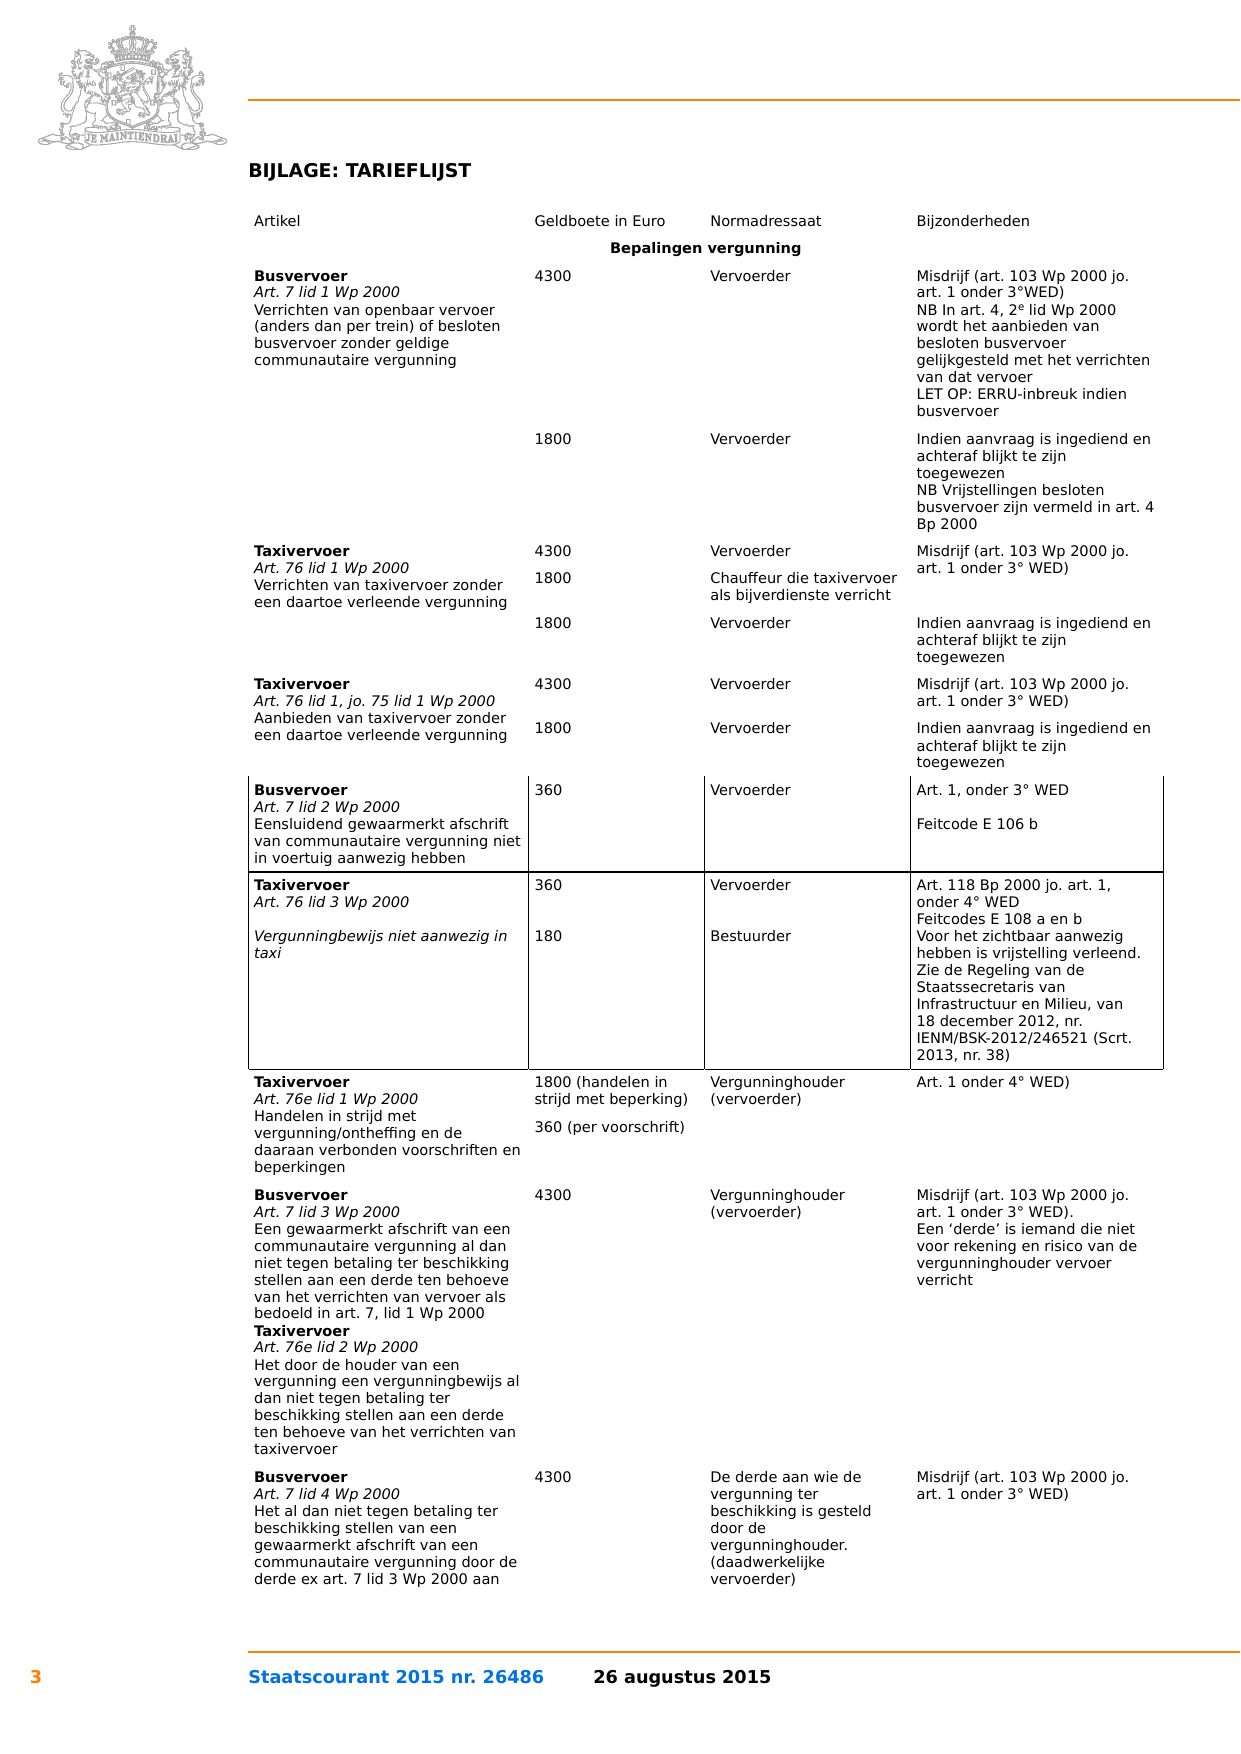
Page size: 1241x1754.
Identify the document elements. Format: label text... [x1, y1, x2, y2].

table_cell Busvervoer Art. 7 lid 1 Wp 2000 Verrichten van openbaar vervoer (anders dan per trein) of besloten busvervoer zonder geldige communautaire vergunning [249, 263, 528, 537]
table_cell Misdrijf (art. 103 Wp 2000 jo. art. 1 onder 3° WED) [911, 671, 1163, 715]
table_cell Vergunninghouder (vervoerder) [705, 1182, 910, 1463]
table_cell Vergunninghouder (vervoerder) [705, 1070, 910, 1181]
table_cell 4300 [529, 1464, 704, 1592]
table_cell Bestuurder [705, 928, 910, 1068]
table_cell 4300 [529, 671, 704, 715]
table_cell Taxivervoer Art. 76 lid 1 Wp 2000 Verrichten van taxivervoer zonder een daartoe verleende vergunning [249, 538, 528, 670]
table_cell 180 [529, 928, 704, 1068]
table_cell 1800 (handelen in strijd met beperking) [529, 1070, 704, 1113]
table_cell 1800 [529, 426, 704, 537]
table_cell 4300 [529, 538, 704, 564]
table_cell 360 (per voorschrift) [529, 1114, 704, 1181]
table_header Bijzonderheden [911, 208, 1163, 234]
table_cell Art. 1 onder 4° WED) [911, 1070, 1163, 1181]
picture [38, 25, 227, 150]
table_cell 1800 [529, 566, 704, 609]
table_cell 1800 [529, 716, 704, 776]
table_cell Vervoerder [705, 610, 910, 670]
table_cell 4300 [529, 1182, 704, 1463]
table_cell Art. 118 Bp 2000 jo. art. 1, onder 4° WED Feitcodes E 108 a en b [911, 873, 1163, 928]
table_cell Vervoerder [705, 716, 910, 776]
table_cell Indien aanvraag is ingediend en achteraf blijkt te zijn toegewezen [911, 716, 1163, 776]
table_cell Vervoerder [705, 873, 910, 928]
table_cell [529, 816, 704, 871]
table_cell Busvervoer Art. 7 lid 4 Wp 2000 Het al dan niet tegen betaling ter beschikking stellen van een gewaarmerkt afschrift van een communautaire vergunning door de derde ex art. 7 lid 3 Wp 2000 aan [249, 1464, 528, 1592]
table_cell Busvervoer Art. 7 lid 3 Wp 2000 Een gewaarmerkt afschrift van een communautaire vergunning al dan niet tegen betaling ter beschikking stellen aan een derde ten behoeve van het verrichten van vervoer als bedoeld in art. 7, lid 1 Wp 2000 Taxivervoer Art. 76e lid 2 Wp 2000 Het door de houder van een vergunning een vergunningbewijs al dan niet tegen betaling ter beschikking stellen aan een derde ten behoeve van het verrichten van taxivervoer [249, 1182, 528, 1463]
table_cell Misdrijf (art. 103 Wp 2000 jo. art. 1 onder 3° WED). Een ‘derde’ is iemand die niet voor rekening en risico van de vergunninghouder vervoer verricht [911, 1182, 1163, 1463]
table_cell Taxivervoer Art. 76 lid 1, jo. 75 lid 1 Wp 2000 Aanbieden van taxivervoer zonder een daartoe verleende vergunning [249, 671, 528, 776]
table_cell 1800 [529, 610, 704, 670]
table_cell De derde aan wie de vergunning ter beschikking is gesteld door de vergunninghouder. (daadwerkelijke vervoerder) [705, 1464, 910, 1592]
table_cell Chauffeur die taxivervoer als bijverdienste verricht [705, 566, 910, 609]
table_cell Vervoerder [705, 777, 910, 816]
table_cell Misdrijf (art. 103 Wp 2000 jo. art. 1 onder 3° WED) [911, 538, 1163, 609]
table_cell Vervoerder [705, 263, 910, 425]
subtitle BIJLAGE: TARIEFLIJST [248, 160, 1163, 182]
table_cell Vervoerder [705, 538, 910, 564]
table_cell Indien aanvraag is ingediend en achteraf blijkt te zijn toegewezen [911, 610, 1163, 670]
table_cell Misdrijf (art. 103 Wp 2000 jo. art. 1 onder 3° WED) [911, 1464, 1163, 1592]
table_cell Feitcode E 106 b [911, 816, 1163, 871]
table_cell 4300 [529, 263, 704, 425]
table_cell Vervoerder [705, 671, 910, 715]
table_cell Taxivervoer Art. 76 lid 3 Wp 2000 [249, 873, 528, 928]
table_cell Voor het zichtbaar aanwezig hebben is vrijstelling verleend. Zie de Regeling van de Staatssecretaris van Infrastructuur en Milieu, van 18 december 2012, nr. IENM/BSK-2012/246521 (Scrt. 2013, nr. 38) [911, 928, 1163, 1068]
table_cell 360 [529, 873, 704, 928]
table_header Geldboete in Euro [529, 208, 704, 234]
table_header Artikel [249, 208, 528, 234]
table_header Normadressaat [705, 208, 910, 234]
table_cell Indien aanvraag is ingediend en achteraf blijkt te zijn toegewezen NB Vrijstellingen besloten busvervoer zijn vermeld in art. 4 Bp 2000 [911, 426, 1163, 537]
table_cell Busvervoer Art. 7 lid 2 Wp 2000 [249, 777, 528, 816]
table_cell Eensluidend gewaarmerkt afschrift van communautaire vergunning niet in voertuig aanwezig hebben [249, 816, 528, 871]
table_cell Taxivervoer Art. 76e lid 1 Wp 2000 Handelen in strijd met vergunning/ontheffing en de daaraan verbonden voorschriften en beperkingen [249, 1070, 528, 1181]
table_cell Vervoerder [705, 426, 910, 537]
table_cell Art. 1, onder 3° WED [911, 777, 1163, 816]
table_cell 360 [529, 777, 704, 816]
table_cell Misdrijf (art. 103 Wp 2000 jo. art. 1 onder 3°WED) NB In art. 4, 2e lid Wp 2000 wordt het aanbieden van besloten busvervoer gelijkgesteld met het verrichten van dat vervoer LET OP: ERRU-inbreuk indien busvervoer [911, 263, 1163, 425]
table_cell [705, 816, 910, 871]
table_cell Bepalingen vergunning [249, 235, 1163, 262]
table_cell Vergunningbewijs niet aanwezig in taxi [249, 928, 528, 1068]
